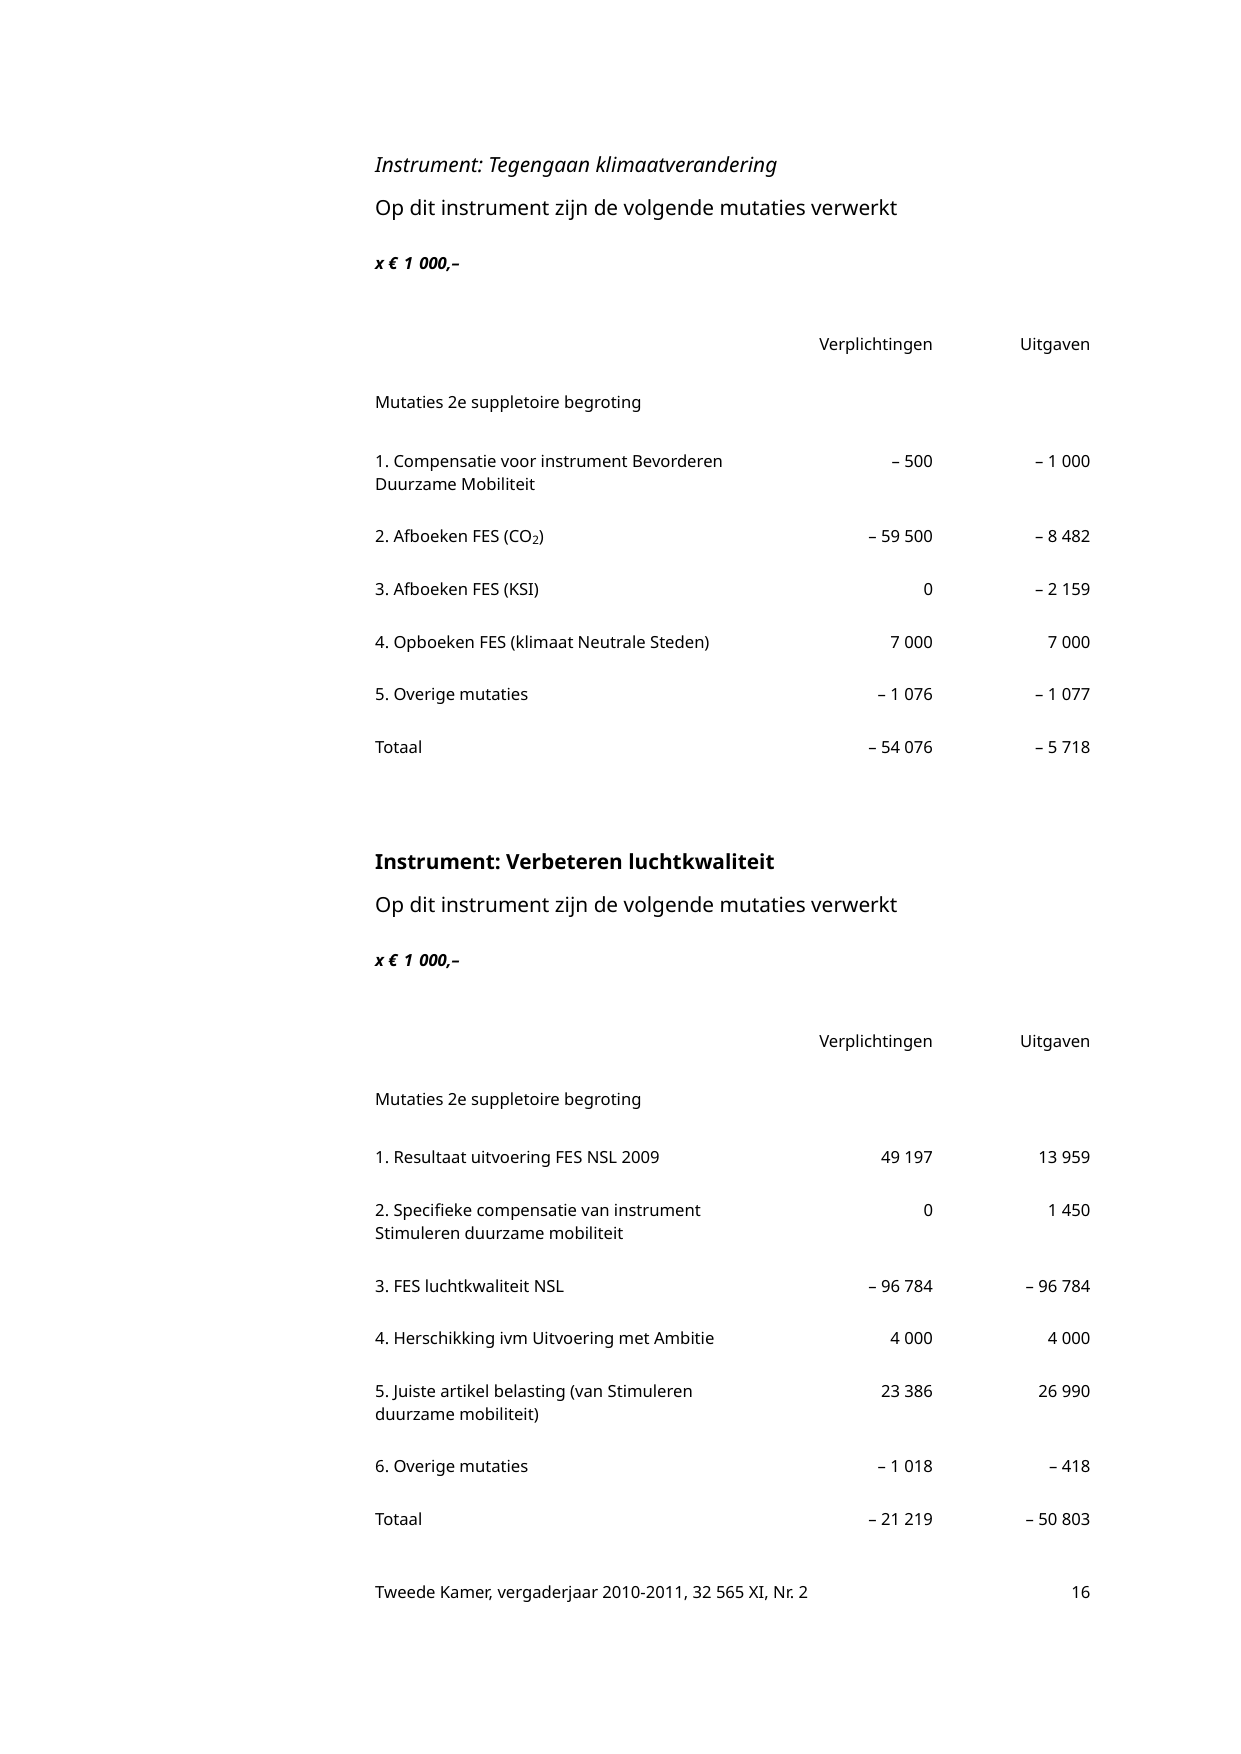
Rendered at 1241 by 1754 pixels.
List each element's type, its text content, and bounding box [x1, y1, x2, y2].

table_cell – 54 076 [775, 736, 933, 788]
table_cell – 96 784 [933, 1274, 1090, 1327]
table_cell – 59 500 [775, 525, 933, 577]
table_cell – 5 718 [933, 736, 1090, 788]
table_cell 0 [775, 578, 933, 630]
table_cell – 1 076 [775, 683, 933, 736]
table_cell 5. Overige mutaties [375, 683, 775, 736]
text Instrument: Verbeteren luchtkwaliteit [375, 847, 1090, 875]
table_header Uitgaven [933, 333, 1090, 391]
table_cell Totaal [375, 736, 775, 788]
table_header [375, 333, 775, 391]
text Op dit instrument zijn de volgende mutaties verwerkt [375, 193, 1090, 222]
table_cell 2. Specifieke compensatie van instrument Stimuleren duurzame mobiliteit [375, 1199, 775, 1274]
table_cell 4 000 [933, 1327, 1090, 1380]
table_cell – 21 219 [775, 1508, 933, 1561]
table_cell 3. Afboeken FES (KSI) [375, 578, 775, 630]
table_cell – 1 018 [775, 1455, 933, 1508]
table_cell [775, 391, 933, 449]
table_header Verplichtingen [775, 1029, 933, 1088]
table_cell – 2 159 [933, 578, 1090, 630]
table_cell 26 990 [933, 1380, 1090, 1455]
table_header [375, 1029, 775, 1088]
table_cell 3. FES luchtkwaliteit NSL [375, 1274, 775, 1327]
table_cell – 1 077 [933, 683, 1090, 736]
table_cell 1. Compensatie voor instrument Bevorderen Duurzame Mobiliteit [375, 449, 775, 525]
table_cell – 50 803 [933, 1508, 1090, 1561]
table_cell 4 000 [775, 1327, 933, 1380]
table_cell 2. Afboeken FES (CO2) [375, 525, 775, 577]
table_cell – 1 000 [933, 449, 1090, 525]
table_cell 4. Herschikking ivm Uitvoering met Ambitie [375, 1327, 775, 1380]
table_cell Mutaties 2e suppletoire begroting [375, 391, 775, 449]
table_cell 6. Overige mutaties [375, 1455, 775, 1508]
table_cell – 96 784 [775, 1274, 933, 1327]
table_cell 13 959 [933, 1146, 1090, 1199]
text Instrument: Tegengaan klimaatverandering [375, 150, 1090, 178]
table_cell 7 000 [933, 630, 1090, 683]
text x € 1 000,– [375, 949, 1090, 971]
table_cell [775, 1088, 933, 1146]
table_cell 5. Juiste artikel belasting (van Stimuleren duurzame mobiliteit) [375, 1380, 775, 1455]
table_cell 4. Opboeken FES (klimaat Neutrale Steden) [375, 630, 775, 683]
table_cell 49 197 [775, 1146, 933, 1199]
table_cell – 418 [933, 1455, 1090, 1508]
table_cell 23 386 [775, 1380, 933, 1455]
table_cell – 500 [775, 449, 933, 525]
table_cell 1 450 [933, 1199, 1090, 1274]
table_cell Totaal [375, 1508, 775, 1561]
table_cell [933, 391, 1090, 449]
table_cell 1. Resultaat uitvoering FES NSL 2009 [375, 1146, 775, 1199]
table_cell 7 000 [775, 630, 933, 683]
table_cell [933, 1088, 1090, 1146]
table_header Uitgaven [933, 1029, 1090, 1088]
text x € 1 000,– [375, 252, 1090, 274]
table_cell 0 [775, 1199, 933, 1274]
text Op dit instrument zijn de volgende mutaties verwerkt [375, 890, 1090, 919]
table_cell – 8 482 [933, 525, 1090, 577]
table_cell Mutaties 2e suppletoire begroting [375, 1088, 775, 1146]
table_header Verplichtingen [775, 333, 933, 391]
